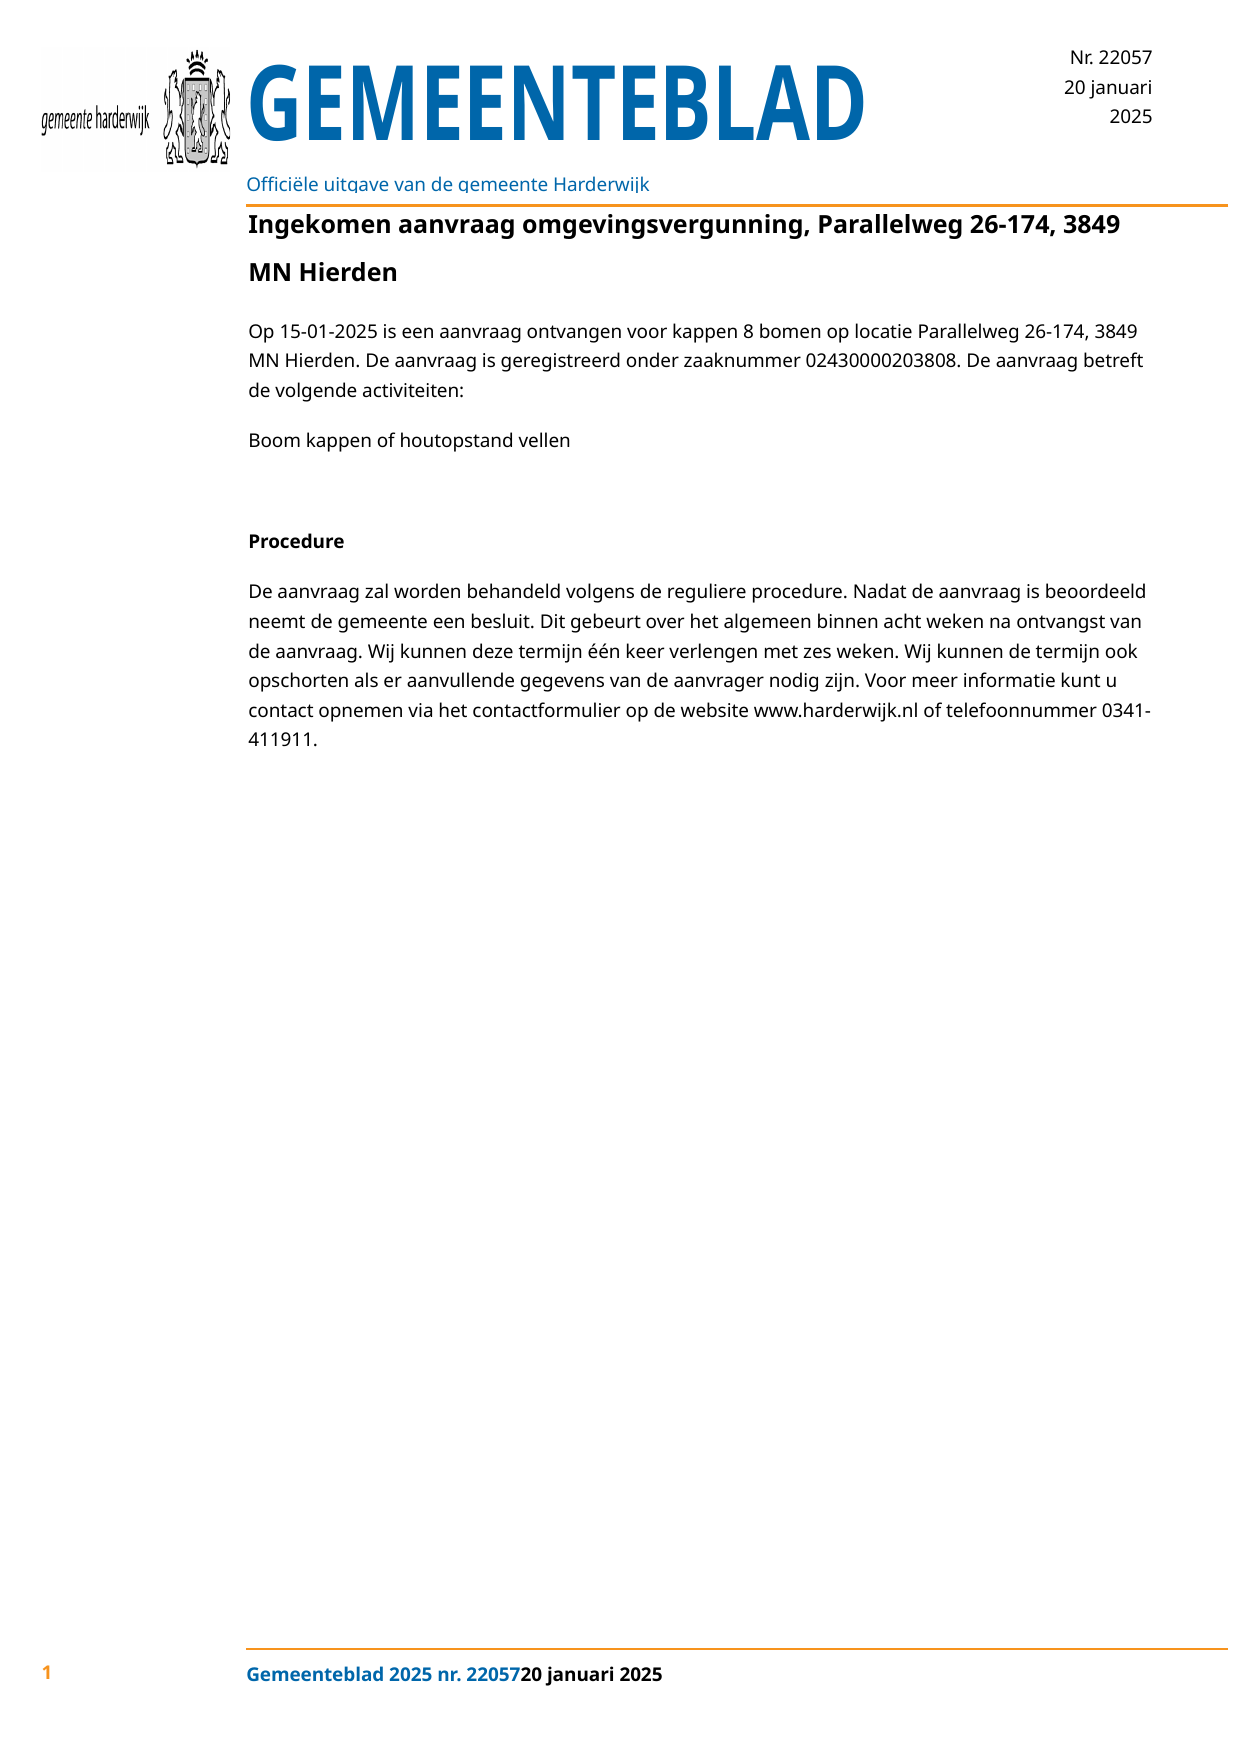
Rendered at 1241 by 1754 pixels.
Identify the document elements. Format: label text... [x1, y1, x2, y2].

text Op 15-01-2025 is een aanvraag ontvangen voor kappen 8 bomen op locatie Parallelweg 26-174, 3849 MN Hierden. De aanvraag is geregistreerd onder zaaknummer 02430000203808. De aanvraag betreft de volgende activiteiten: [248, 318, 1152, 403]
text Procedure [248, 528, 1152, 554]
text De aanvraag zal worden behandeld volgens de reguliere procedure. Nadat de aanvraag is beoordeeld neemt de gemeente een besluit. Dit gebeurt over het algemeen binnen acht weken na ontvangst van de aanvraag. Wij kunnen deze termijn één keer verlengen met zes weken. Wij kunnen de termijn ook opschorten als er aanvullende gegevens van de aanvrager nodig zijn. Voor meer informatie kunt u contact opnemen via het contactformulier op de website www.harderwijk.nl of telefoonnummer 0341-411911. [248, 579, 1152, 752]
text Boom kappen of houtopstand vellen [248, 427, 1152, 453]
picture [41, 47, 231, 172]
text Ingekomen aanvraag omgevingsvergunning, Parallelweg 26-174, 3849 MN Hierden [248, 207, 1152, 288]
